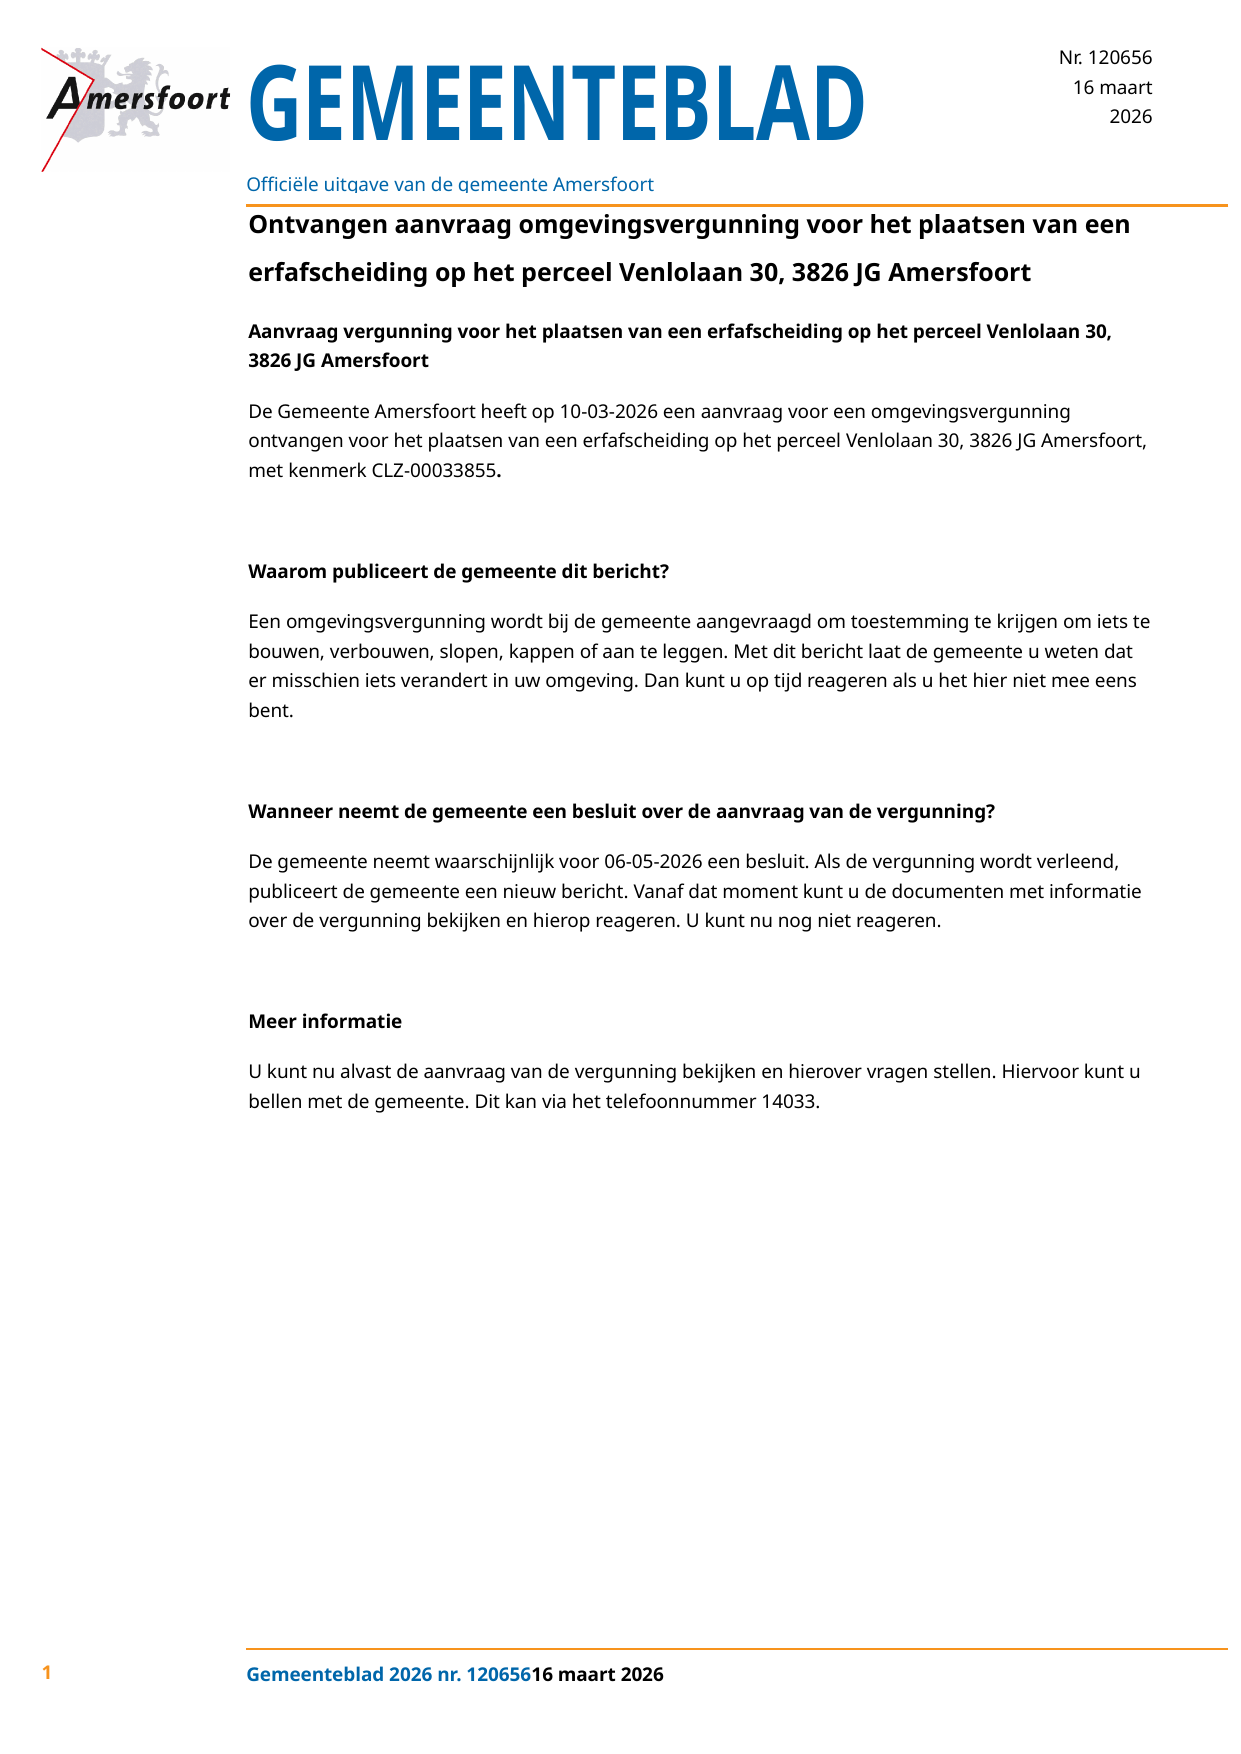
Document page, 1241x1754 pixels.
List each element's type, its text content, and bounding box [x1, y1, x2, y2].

text Waarom publiceert de gemeente dit bericht? [248, 558, 1152, 584]
text De gemeente neemt waarschijnlijk voor 06-05-2026 een besluit. Als de vergunning wordt verleend, publiceert de gemeente een nieuw bericht. Vanaf dat moment kunt u de documenten met informatie over de vergunning bekijken en hierop reageren. U kunt nu nog niet reageren. [248, 848, 1152, 933]
text Aanvraag vergunning voor het plaatsen van een erfafscheiding op het perceel Venlolaan 30, 3826 JG Amersfoort [248, 318, 1152, 373]
text De Gemeente Amersfoort heeft op 10-03-2026 een aanvraag voor een omgevingsvergunning ontvangen voor het plaatsen van een erfafscheiding op het perceel Venlolaan 30, 3826 JG Amersfoort, met kenmerk CLZ-00033855. [248, 398, 1152, 483]
text Een omgevingsvergunning wordt bij de gemeente aangevraagd om toestemming te krijgen om iets te bouwen, verbouwen, slopen, kappen of aan te leggen. Met dit bericht laat de gemeente u weten dat er misschien iets verandert in uw omgeving. Dan kunt u op tijd reageren als u het hier niet mee eens bent. [248, 608, 1152, 723]
picture [41, 47, 231, 172]
text Wanneer neemt de gemeente een besluit over de aanvraag van de vergunning? [248, 798, 1152, 824]
text Ontvangen aanvraag omgevingsvergunning voor het plaatsen van een erfafscheiding op het perceel Venlolaan 30, 3826 JG Amersfoort [248, 207, 1152, 288]
text U kunt nu alvast de aanvraag van de vergunning bekijken en hierover vragen stellen. Hiervoor kunt u bellen met de gemeente. Dit kan via het telefoonnummer 14033. [248, 1059, 1152, 1114]
text Meer informatie [248, 1008, 1152, 1034]
